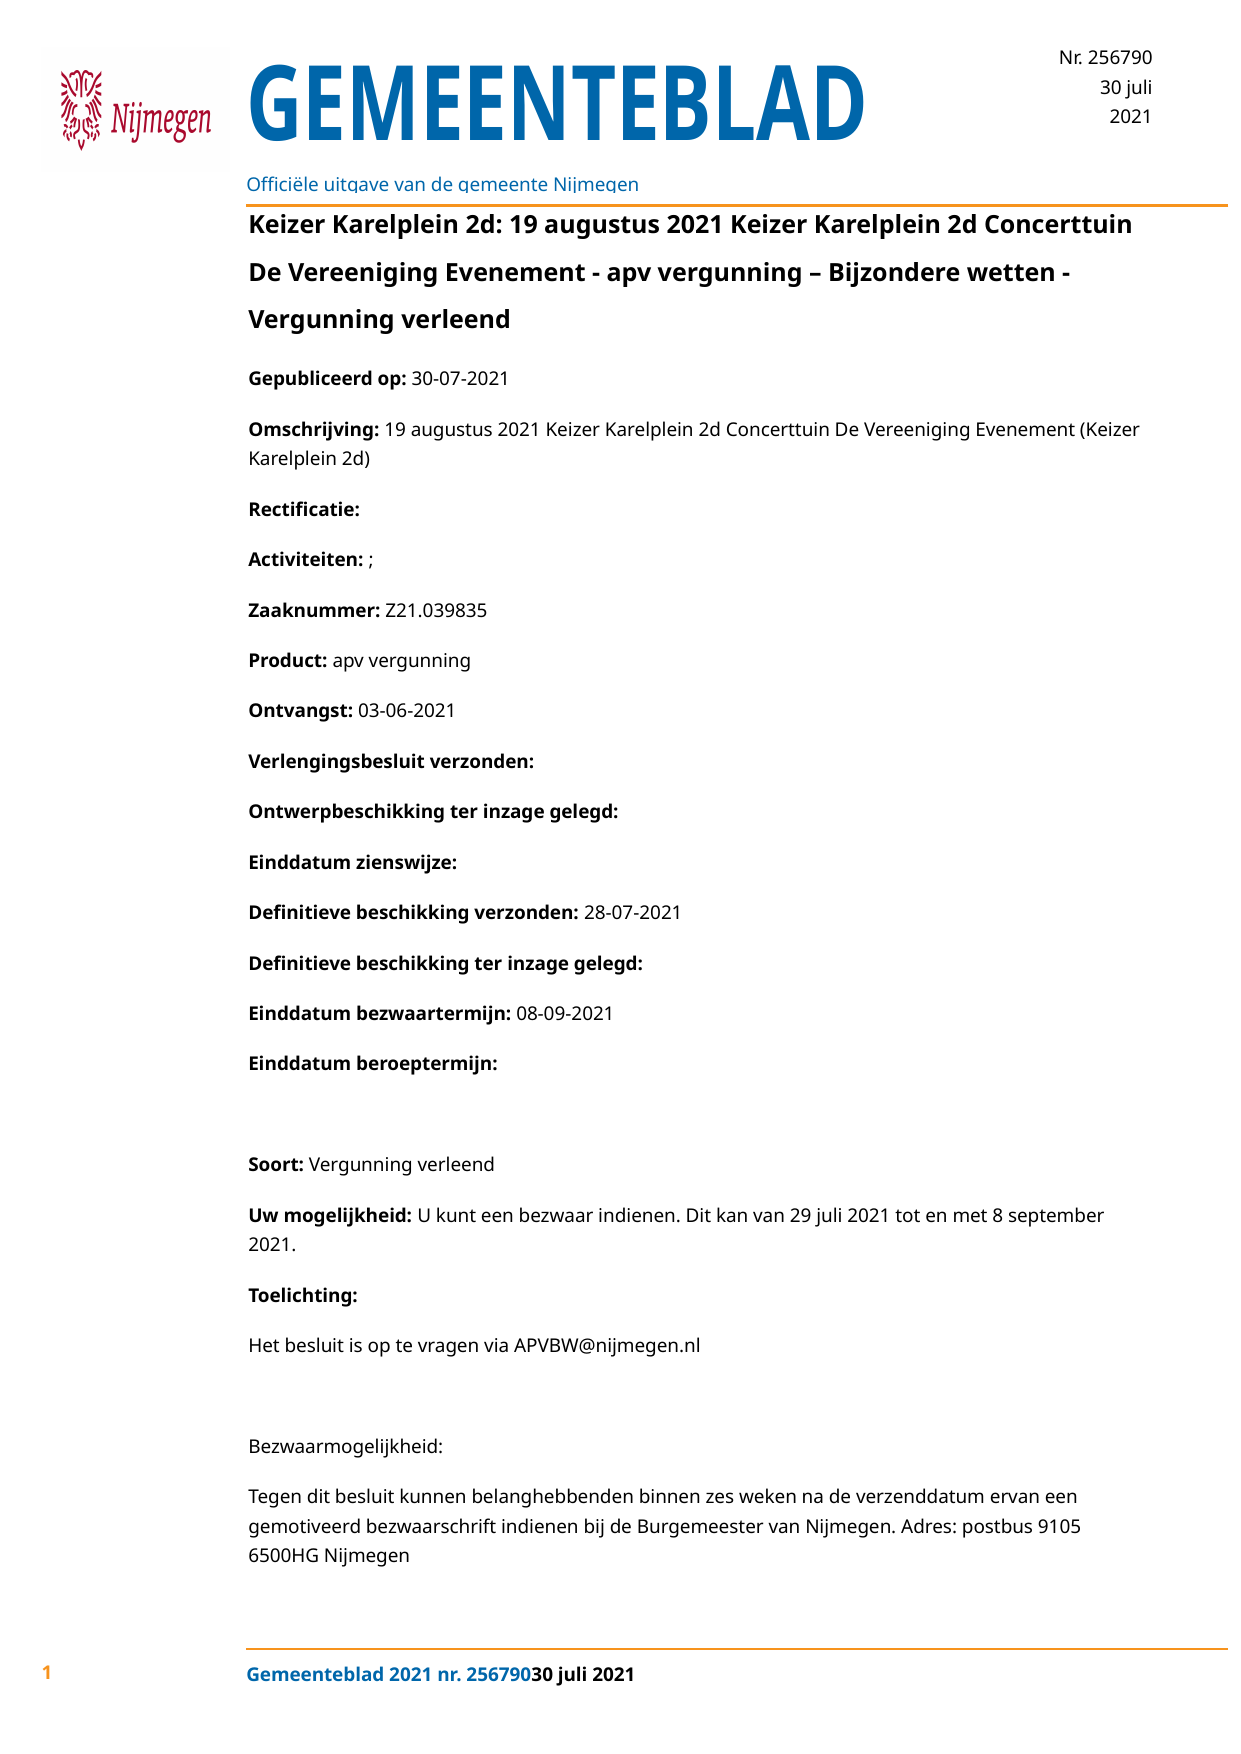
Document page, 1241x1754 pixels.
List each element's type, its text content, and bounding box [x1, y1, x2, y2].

picture [41, 47, 231, 172]
text Gepubliceerd op: 30-07-2021 [248, 366, 1152, 391]
text Zaaknummer: Z21.039835 [248, 597, 1152, 622]
text Keizer Karelplein 2d: 19 augustus 2021 Keizer Karelplein 2d Concerttuin De Vereeniging Evenement - apv vergunning – Bijzondere wetten - Vergunning verleend [248, 207, 1152, 336]
text Uw mogelijkheid: U kunt een bezwaar indienen. Dit kan van 29 juli 2021 tot en met 8 september 2021. [248, 1202, 1152, 1257]
text Tegen dit besluit kunnen belanghebbenden binnen zes weken na de verzenddatum ervan een gemotiveerd bezwaarschrift indienen bij de Burgemeester van Nijmegen. Adres: postbus 9105 6500HG Nijmegen [248, 1483, 1152, 1568]
text Omschrijving: 19 augustus 2021 Keizer Karelplein 2d Concerttuin De Vereeniging Evenement (Keizer Karelplein 2d) [248, 416, 1152, 471]
text Einddatum beroeptermijn: [248, 1051, 1152, 1076]
text Ontwerpbeschikking ter inzage gelegd: [248, 798, 1152, 824]
text Rectificatie: [248, 496, 1152, 522]
text Definitieve beschikking ter inzage gelegd: [248, 950, 1152, 975]
text Einddatum zienswijze: [248, 849, 1152, 874]
text Toelichting: [248, 1282, 1152, 1307]
text Einddatum bezwaartermijn: 08-09-2021 [248, 1000, 1152, 1026]
text Activiteiten: ; [248, 546, 1152, 572]
text Soort: Vergunning verleend [248, 1151, 1152, 1177]
text Bezwaarmogelijkheid: [248, 1433, 1152, 1459]
text Het besluit is op te vragen via APVBW@nijmegen.nl [248, 1332, 1152, 1358]
text Product: apv vergunning [248, 647, 1152, 673]
text Ontvangst: 03-06-2021 [248, 698, 1152, 723]
text Verlengingsbesluit verzonden: [248, 748, 1152, 774]
text Definitieve beschikking verzonden: 28-07-2021 [248, 899, 1152, 925]
